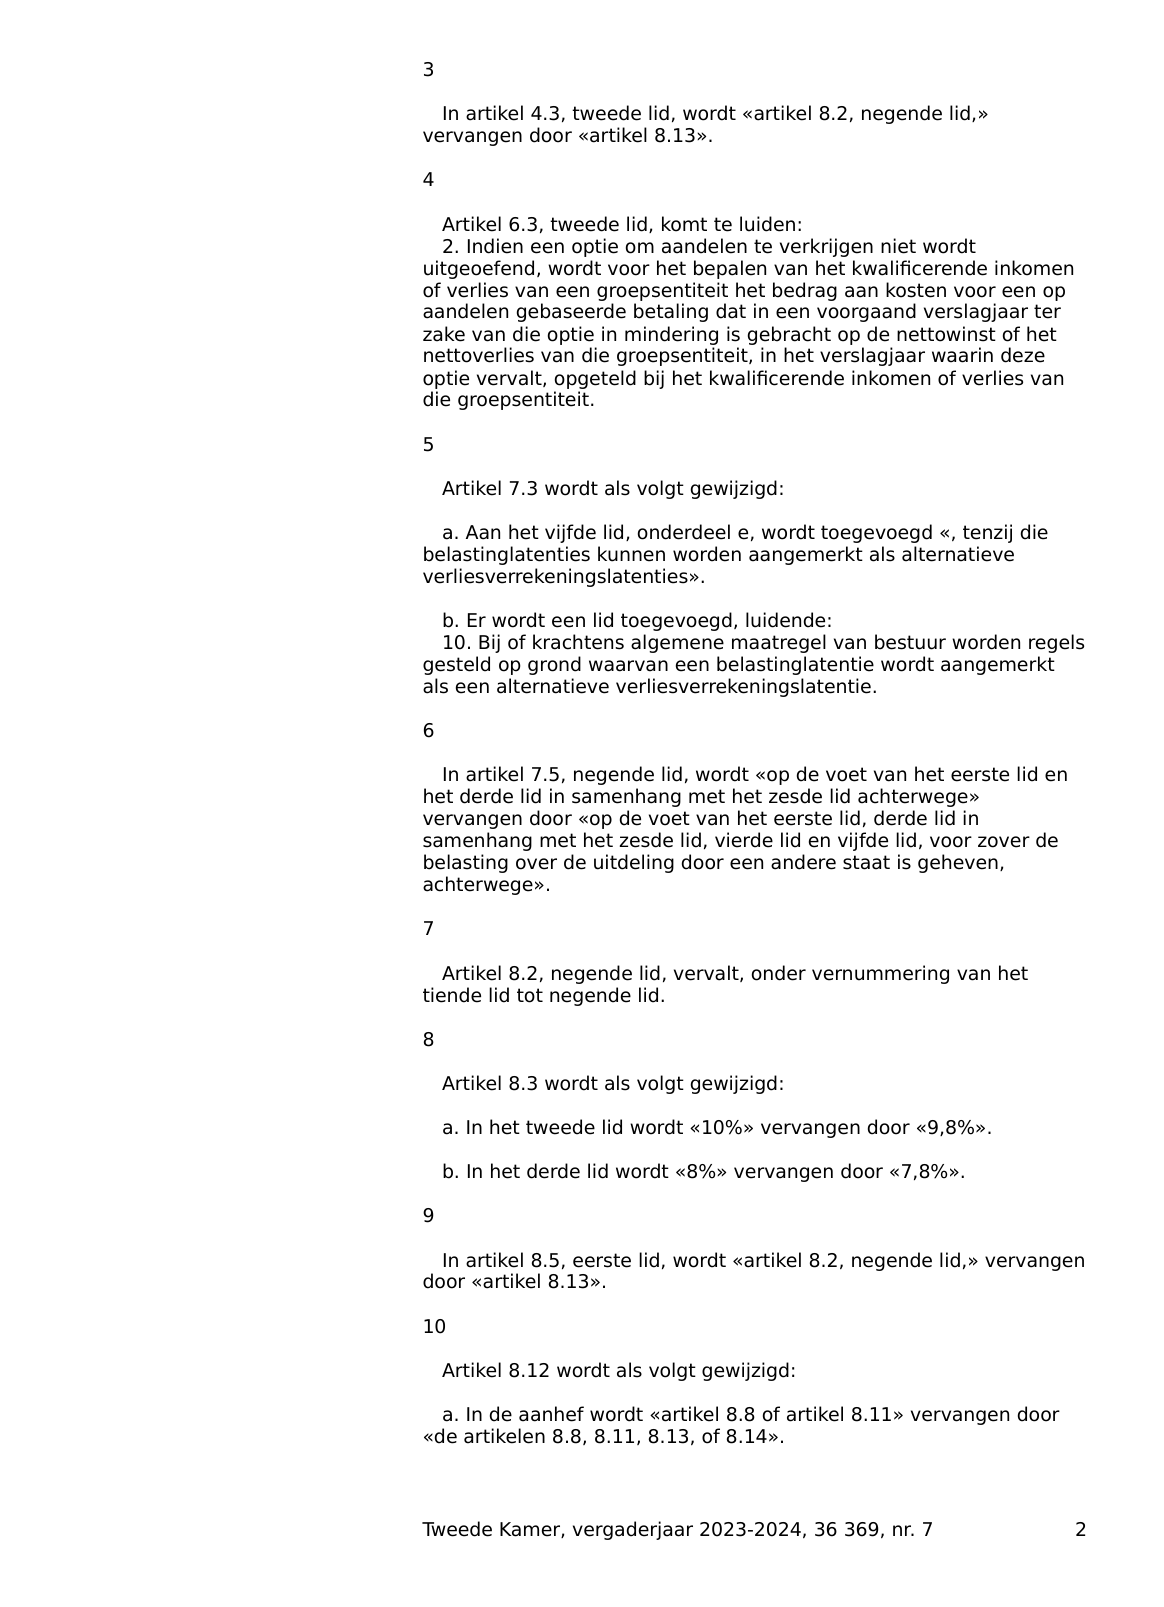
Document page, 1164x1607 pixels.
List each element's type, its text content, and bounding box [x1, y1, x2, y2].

text Artikel 6.3, tweede lid, komt te luiden: [422, 213, 1087, 236]
text In artikel 4.3, tweede lid, wordt «artikel 8.2, negende lid,» vervangen door «artikel 8.13». [422, 103, 1087, 147]
subtitle 8 [422, 1029, 1087, 1051]
text In artikel 8.5, eerste lid, wordt «artikel 8.2, negende lid,» vervangen door «artikel 8.13». [422, 1249, 1087, 1293]
text 2. Indien een optie om aandelen te verkrijgen niet wordt uitgeoefend, wordt voor het bepalen van het kwalificerende inkomen of verlies van een groepsentiteit het bedrag aan kosten voor een op aandelen gebaseerde betaling dat in een voorgaand verslagjaar ter zake van die optie in mindering is gebracht op de nettowinst of het nettoverlies van die groepsentiteit, in het verslagjaar waarin deze optie vervalt, opgeteld bij het kwalificerende inkomen of verlies van die groepsentiteit. [422, 236, 1087, 411]
text a. In het tweede lid wordt «10%» vervangen door «9,8%». [422, 1117, 1087, 1139]
text 10. Bij of krachtens algemene maatregel van bestuur worden regels gesteld op grond waarvan een belastinglatentie wordt aangemerkt als een alternatieve verliesverrekeningslatentie. [422, 632, 1087, 698]
text a. In de aanhef wordt «artikel 8.8 of artikel 8.11» vervangen door «de artikelen 8.8, 8.11, 8.13, of 8.14». [422, 1404, 1087, 1448]
subtitle 10 [422, 1316, 1087, 1338]
text Artikel 8.3 wordt als volgt gewijzigd: [422, 1073, 1087, 1095]
text Artikel 8.12 wordt als volgt gewijzigd: [422, 1360, 1087, 1382]
text b. Er wordt een lid toegevoegd, luidende: [422, 610, 1087, 632]
subtitle 9 [422, 1205, 1087, 1227]
subtitle 4 [422, 169, 1087, 191]
text b. In het derde lid wordt «8%» vervangen door «7,8%». [422, 1161, 1087, 1183]
subtitle 3 [422, 59, 1087, 81]
text a. Aan het vijfde lid, onderdeel e, wordt toegevoegd «, tenzij die belastinglatenties kunnen worden aangemerkt als alternatieve verliesverrekeningslatenties». [422, 522, 1087, 588]
subtitle 6 [422, 720, 1087, 742]
subtitle 7 [422, 918, 1087, 940]
text Artikel 7.3 wordt als volgt gewijzigd: [422, 478, 1087, 500]
subtitle 5 [422, 433, 1087, 456]
text Artikel 8.2, negende lid, vervalt, onder vernummering van het tiende lid tot negende lid. [422, 962, 1087, 1006]
text In artikel 7.5, negende lid, wordt «op de voet van het eerste lid en het derde lid in samenhang met het zesde lid achterwege» vervangen door «op de voet van het eerste lid, derde lid in samenhang met het zesde lid, vierde lid en vijfde lid, voor zover de belasting over de uitdeling door een andere staat is geheven, achterwege». [422, 764, 1087, 896]
